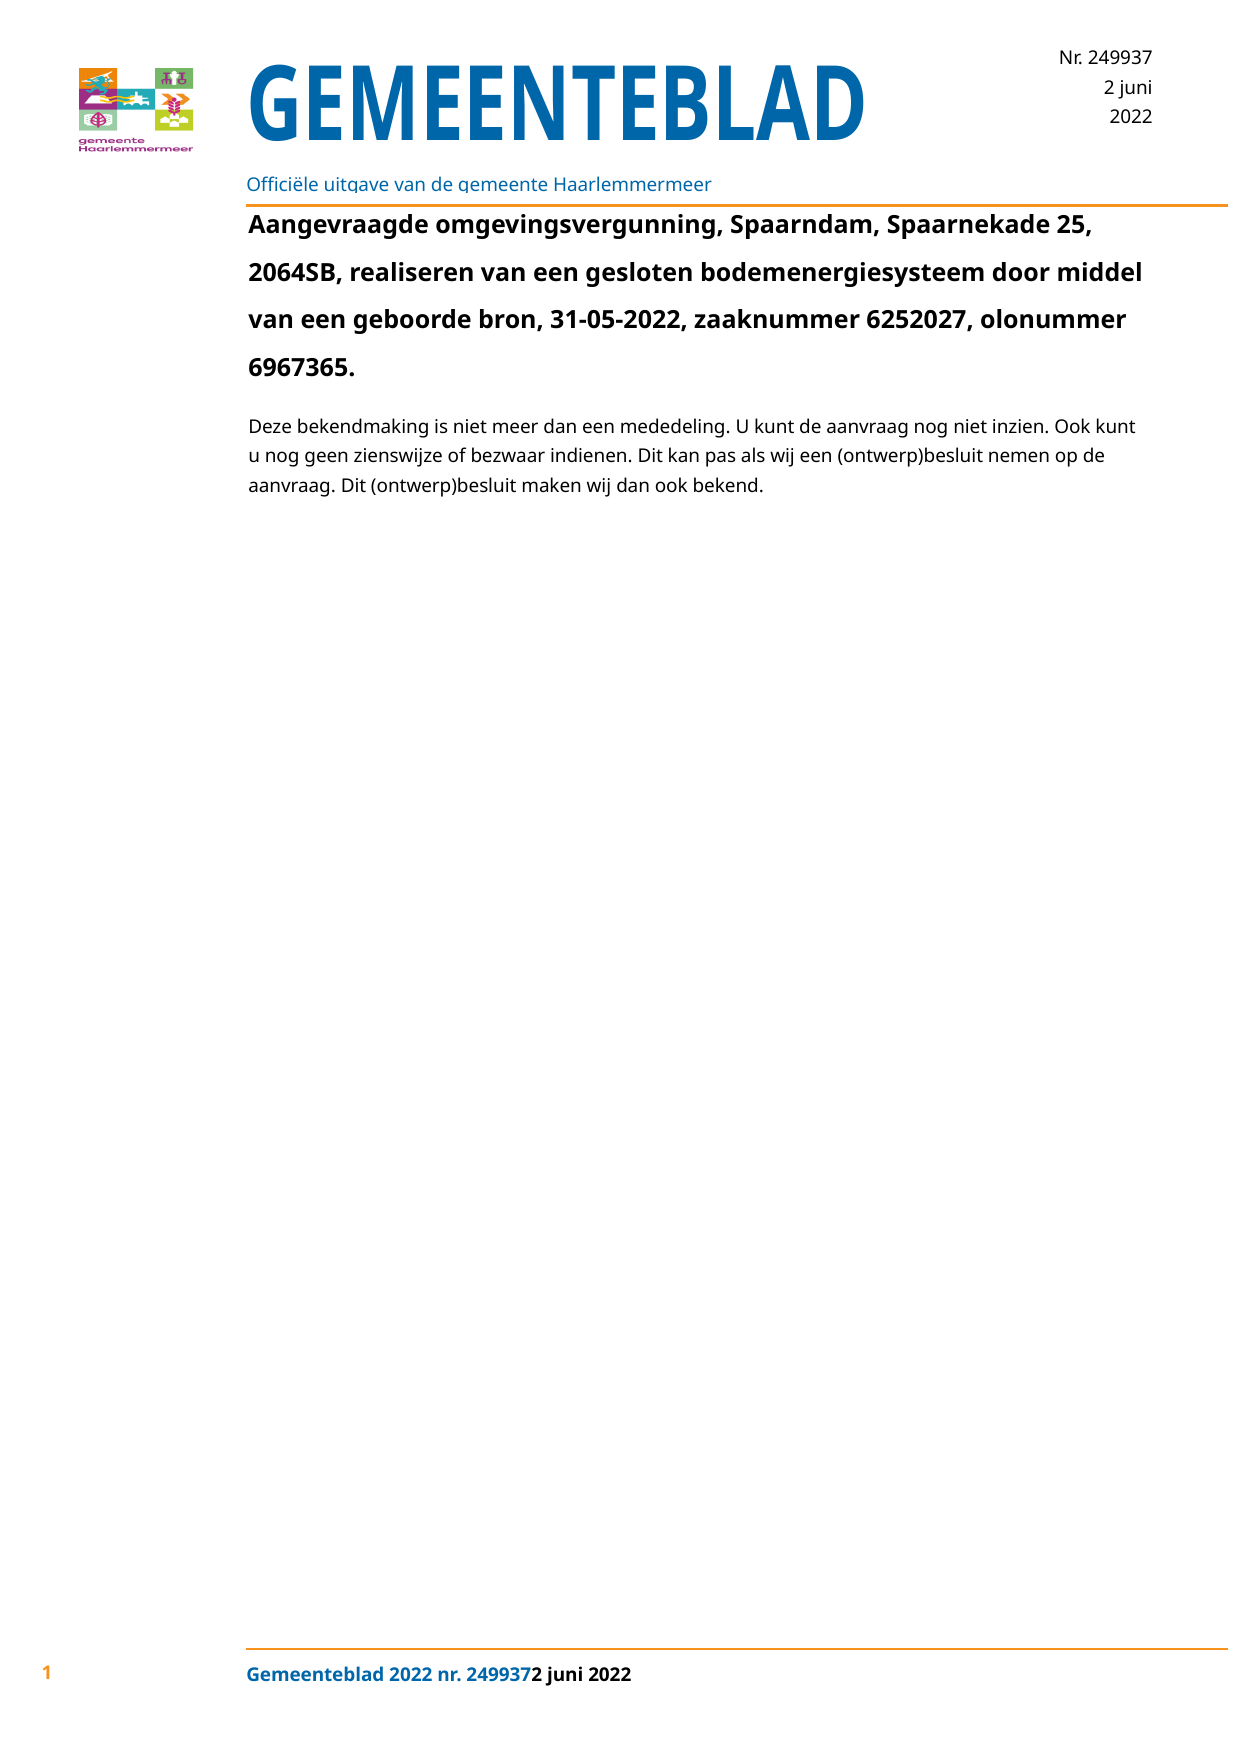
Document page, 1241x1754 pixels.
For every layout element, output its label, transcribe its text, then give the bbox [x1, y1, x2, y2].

picture [41, 47, 231, 172]
text Deze bekendmaking is niet meer dan een mededeling. U kunt de aanvraag nog niet inzien. Ook kunt u nog geen zienswijze of bezwaar indienen. Dit kan pas als wij een (ontwerp)besluit nemen op de aanvraag. Dit (ontwerp)besluit maken wij dan ook bekend. [248, 413, 1152, 498]
text Aangevraagde omgevingsvergunning, Spaarndam, Spaarnekade 25, 2064SB, realiseren van een gesloten bodemenergiesysteem door middel van een geboorde bron, 31-05-2022, zaaknummer 6252027, olonummer 6967365. [248, 207, 1152, 384]
